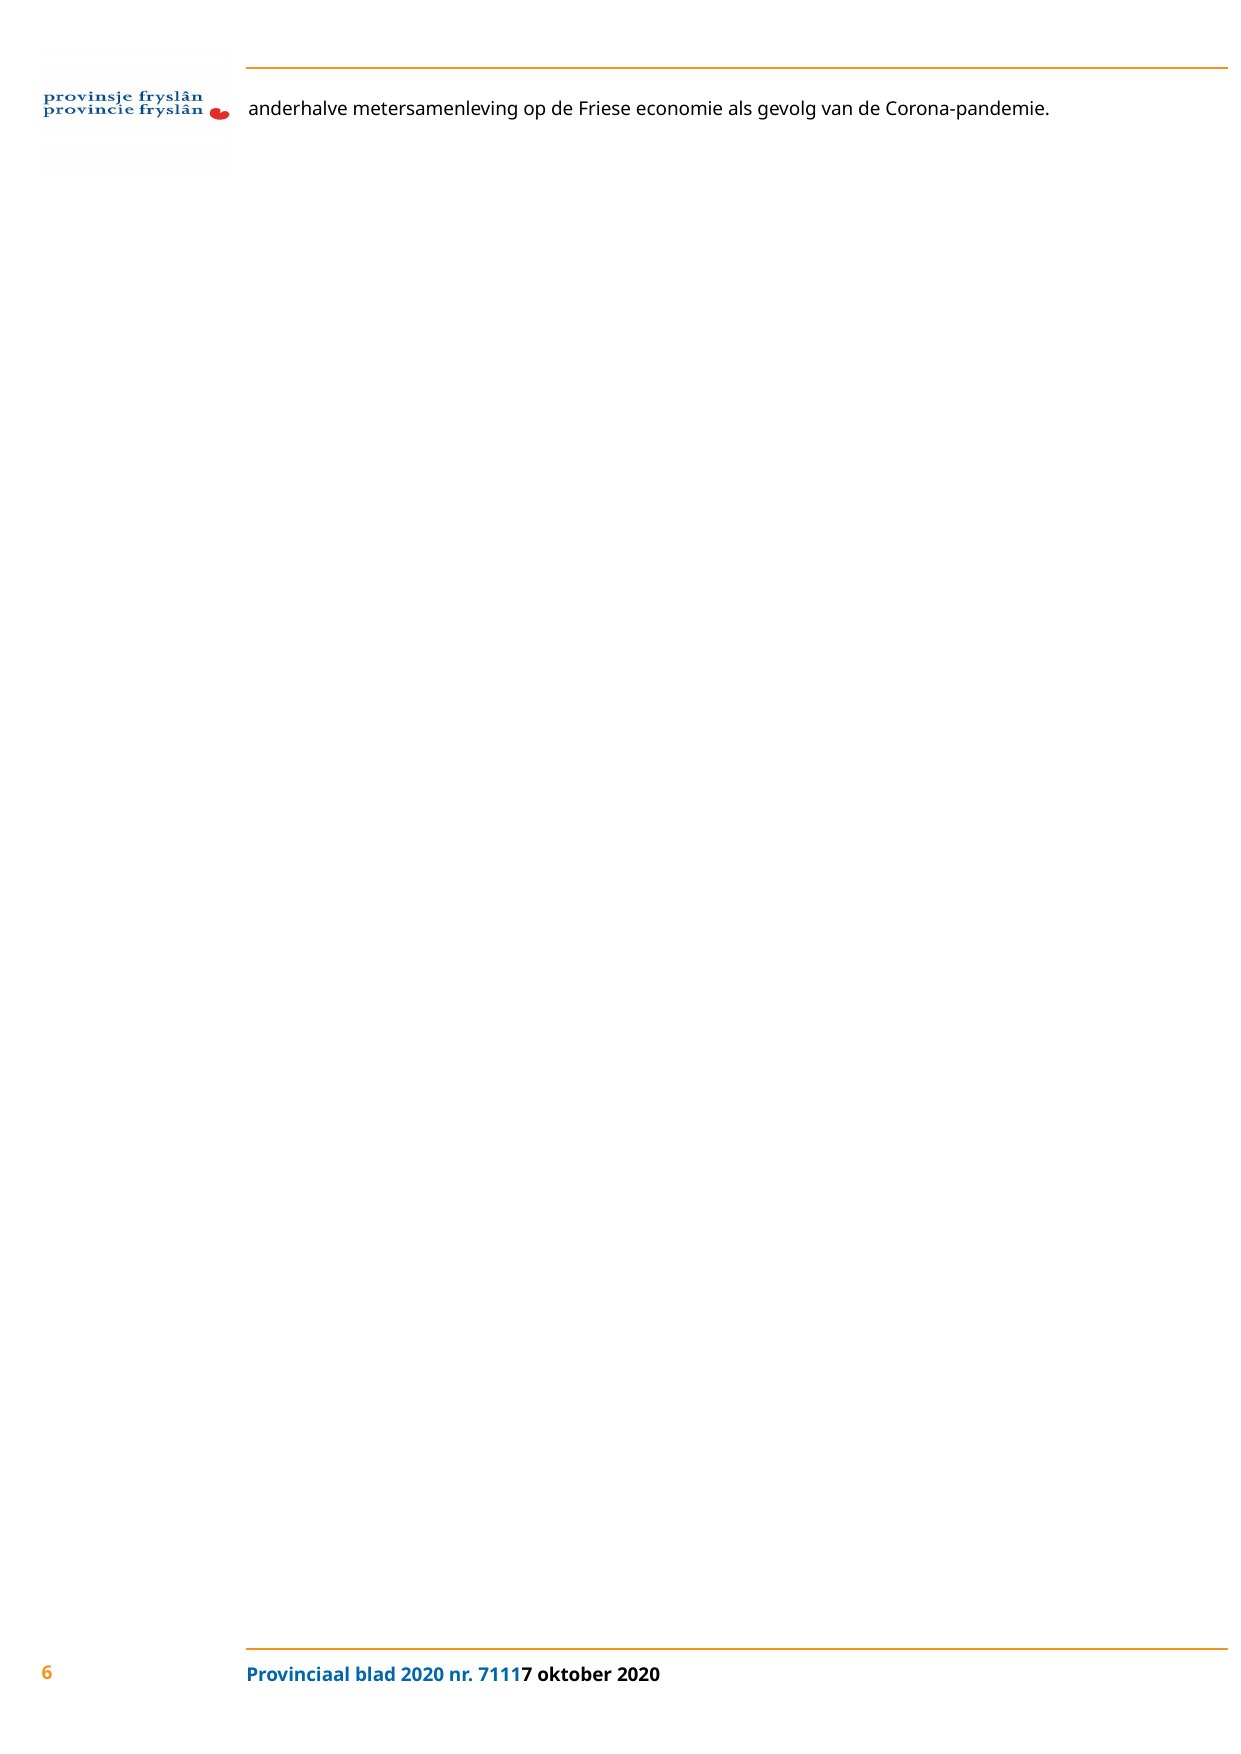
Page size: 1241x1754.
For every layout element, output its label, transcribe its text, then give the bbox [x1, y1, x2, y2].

picture [41, 47, 231, 172]
text anderhalve metersamenleving op de Friese economie als gevolg van de Corona-pandemie. [248, 95, 1152, 121]
